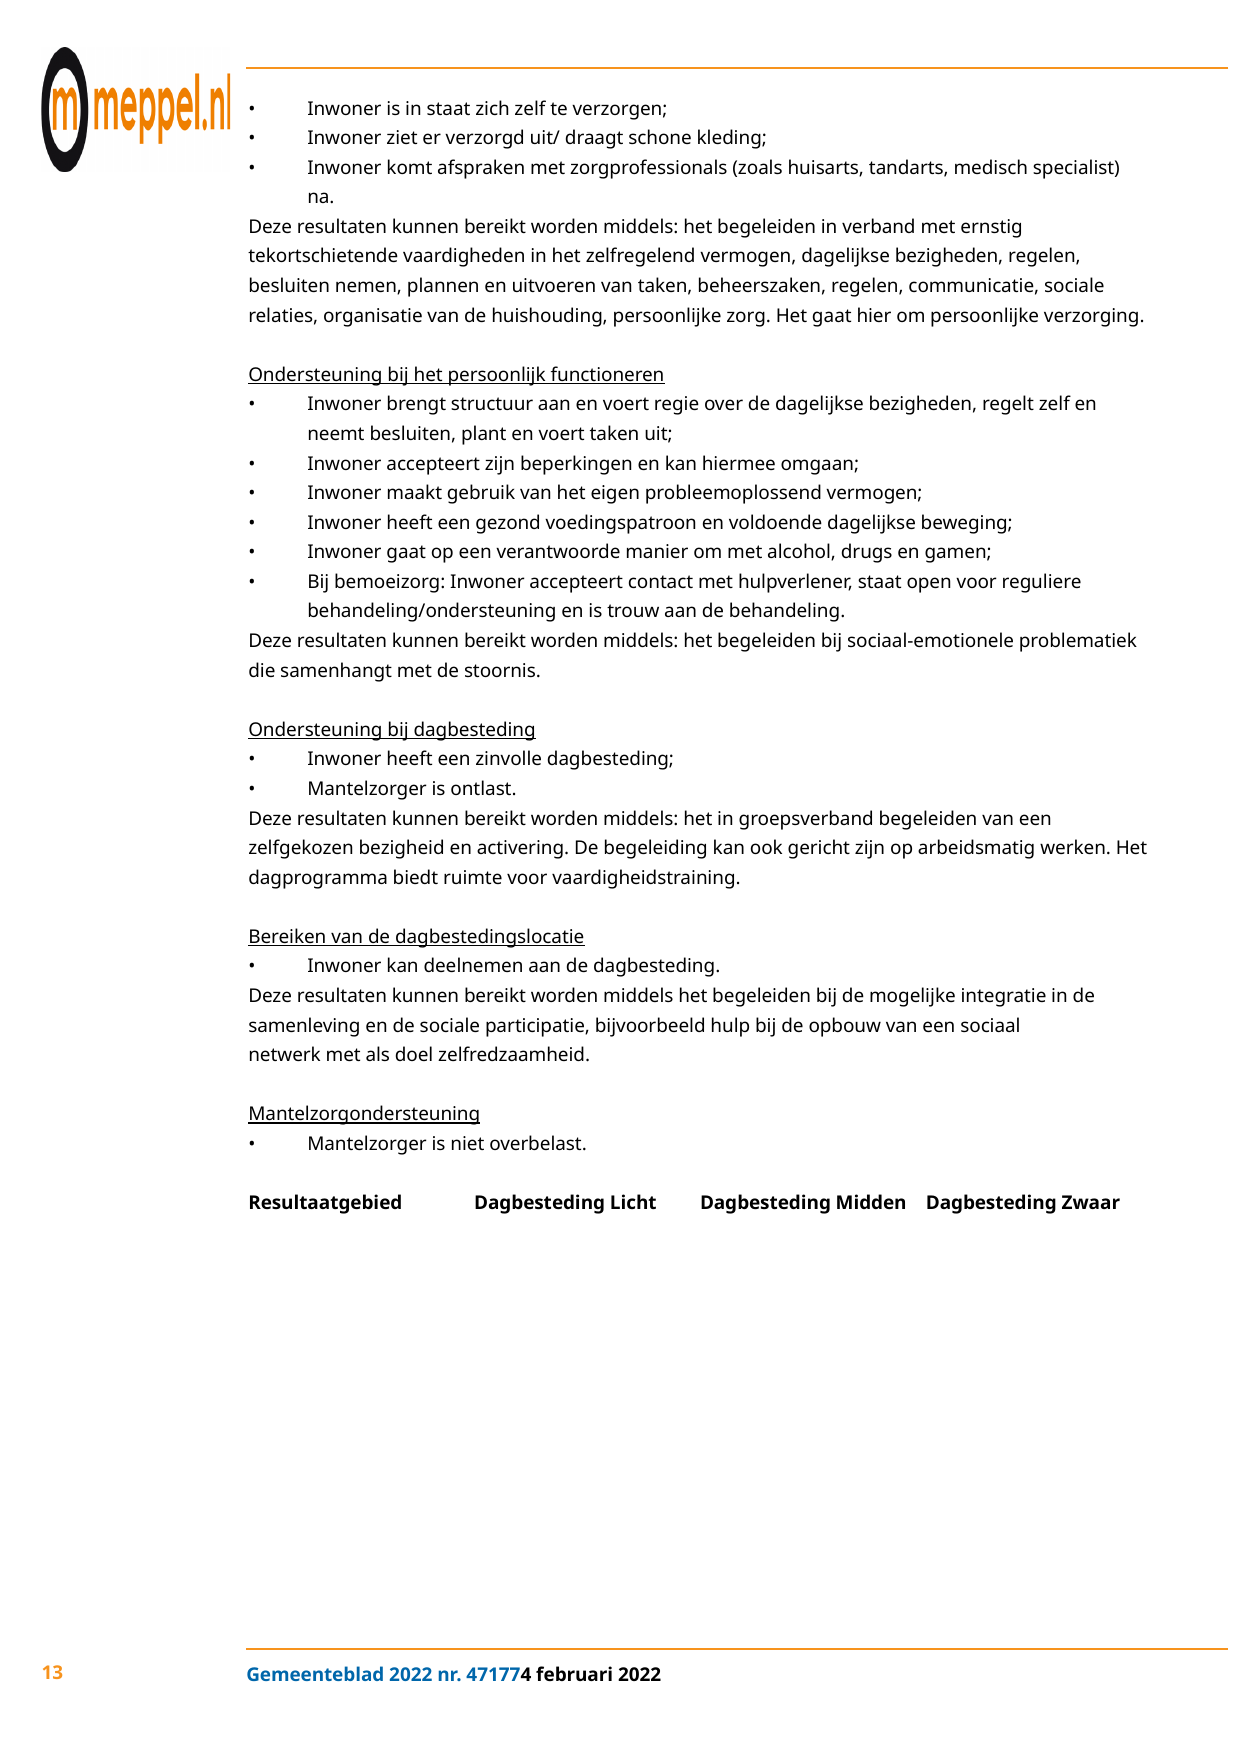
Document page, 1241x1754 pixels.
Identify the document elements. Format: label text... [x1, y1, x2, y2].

text Ondersteuning bij dagbesteding [248, 716, 1152, 742]
table_header Dagbesteding Licht [474, 1190, 700, 1215]
text Ondersteuning bij het persoonlijk functioneren [248, 361, 1152, 387]
text netwerk met als doel zelfredzaamheid. [248, 1041, 1152, 1067]
list Inwoner komt afspraken met zorgprofessionals (zoals huisarts, tandarts, medisch specialist) na. [248, 154, 1152, 209]
list Inwoner heeft een gezond voedingspatroon en voldoende dagelijkse beweging; [248, 509, 1152, 535]
table_header Resultaatgebied [248, 1190, 474, 1215]
list Inwoner ziet er verzorgd uit/ draagt schone kleding; [248, 124, 1152, 150]
list Mantelzorger is ontlast. [248, 775, 1152, 801]
picture [41, 47, 231, 172]
list Inwoner maakt gebruik van het eigen probleemoplossend vermogen; [248, 479, 1152, 505]
text Mantelzorgondersteuning [248, 1101, 1152, 1126]
list Inwoner is in staat zich zelf te verzorgen; [248, 95, 1152, 121]
list Inwoner heeft een zinvolle dagbesteding; [248, 746, 1152, 771]
text Deze resultaten kunnen bereikt worden middels: het begeleiden in verband met ernstig tekortschietende vaardigheden in het zelfregelend vermogen, dagelijkse bezigheden, regelen, besluiten nemen, plannen en uitvoeren van taken, beheerszaken, regelen, communicatie, sociale relaties, organisatie van de huishouding, persoonlijke zorg. Het gaat hier om persoonlijke verzorging. [248, 213, 1152, 328]
text Deze resultaten kunnen bereikt worden middels het begeleiden bij de mogelijke integratie in de samenleving en de sociale participatie, bijvoorbeeld hulp bij de opbouw van een sociaal [248, 982, 1152, 1038]
list Bij bemoeizorg: Inwoner accepteert contact met hulpverlener, staat open voor reguliere behandeling/ondersteuning en is trouw aan de behandeling. [248, 568, 1152, 623]
list Mantelzorger is niet overbelast. [248, 1130, 1152, 1156]
list Inwoner accepteert zijn beperkingen en kan hiermee omgaan; [248, 450, 1152, 476]
text Deze resultaten kunnen bereikt worden middels: het begeleiden bij sociaal-emotionele problematiek die samenhangt met de stoornis. [248, 627, 1152, 683]
text Bereiken van de dagbestedingslocatie [248, 923, 1152, 949]
text Deze resultaten kunnen bereikt worden middels: het in groepsverband begeleiden van een zelfgekozen bezigheid en activering. De begeleiding kan ook gericht zijn op arbeidsmatig werken. Het dagprogramma biedt ruimte voor vaardigheidstraining. [248, 805, 1152, 890]
list Inwoner brengt structuur aan en voert regie over de dagelijkse bezigheden, regelt zelf en neemt besluiten, plant en voert taken uit; [248, 391, 1152, 446]
list Inwoner gaat op een verantwoorde manier om met alcohol, drugs en gamen; [248, 538, 1152, 564]
list Inwoner kan deelnemen aan de dagbesteding. [248, 953, 1152, 978]
table_header Dagbesteding Zwaar [926, 1190, 1152, 1215]
table_header Dagbesteding Midden [700, 1190, 926, 1215]
